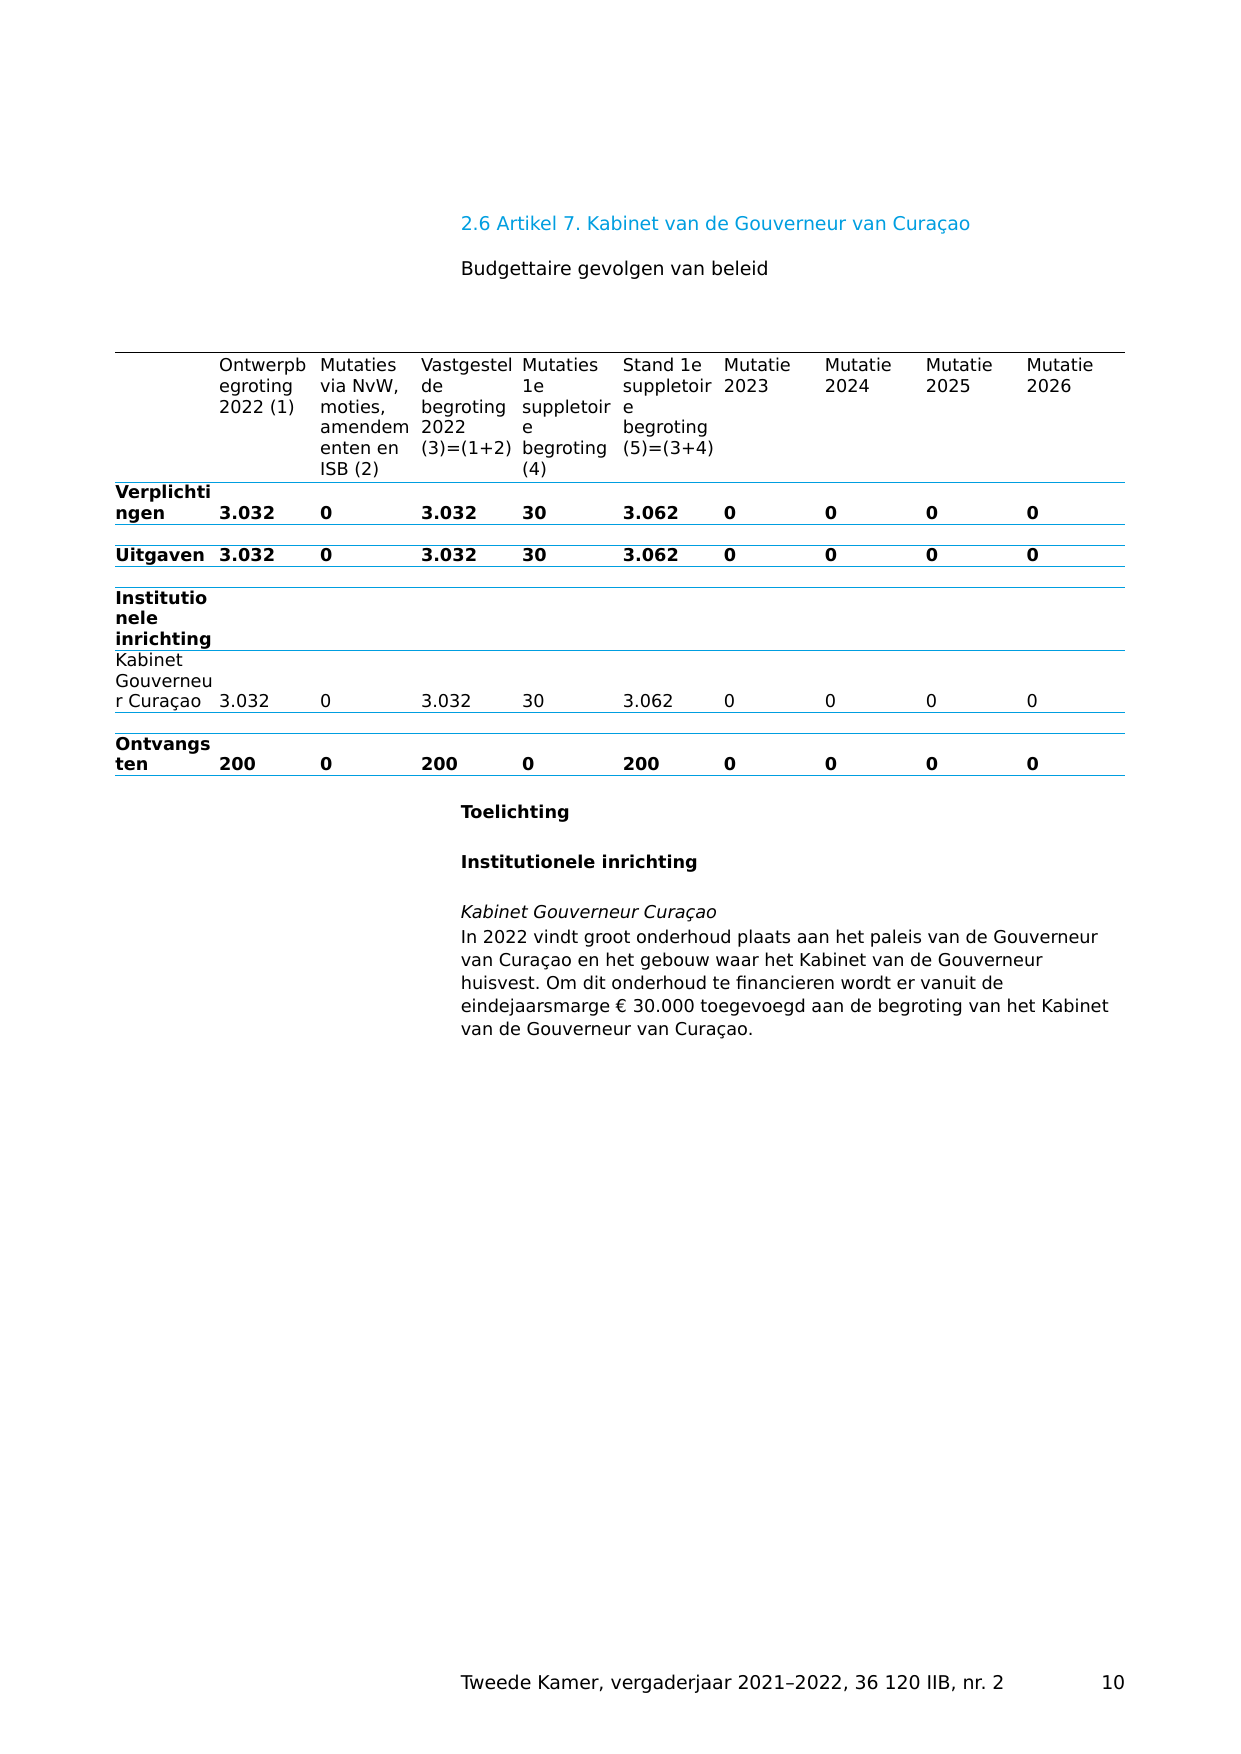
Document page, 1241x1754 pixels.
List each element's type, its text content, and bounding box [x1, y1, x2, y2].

table_cell [923, 713, 1023, 733]
table_cell 0 [822, 483, 923, 524]
table_cell 0 [822, 546, 923, 566]
table_cell 3.062 [620, 651, 721, 712]
table_cell 3.032 [216, 546, 317, 566]
table_cell 200 [216, 734, 317, 775]
table_cell [923, 567, 1023, 587]
table_cell 0 [1024, 483, 1125, 524]
table_cell 3.032 [418, 546, 519, 566]
table_cell [418, 713, 519, 733]
table_cell [317, 525, 418, 545]
table_cell 0 [519, 734, 620, 775]
table_cell 0 [822, 651, 923, 712]
table_cell Institutionele inrichting [115, 588, 216, 649]
table_cell [620, 713, 721, 733]
table_cell [721, 588, 822, 649]
table_cell [822, 567, 923, 587]
table_cell [620, 588, 721, 649]
table_cell Mutatie 2025 [923, 353, 1023, 482]
table_cell 3.032 [418, 483, 519, 524]
table_cell Mutatie 2024 [822, 353, 923, 482]
table_cell 30 [519, 651, 620, 712]
table_cell [1024, 525, 1125, 545]
table_cell 0 [721, 483, 822, 524]
table_cell 0 [1024, 734, 1125, 775]
title Budgettaire gevolgen van beleid [461, 258, 1125, 280]
table_cell Mutatie 2026 [1024, 353, 1125, 482]
table_cell [519, 588, 620, 649]
table_cell [822, 588, 923, 649]
table_cell [115, 713, 216, 733]
table_cell 0 [1024, 546, 1125, 566]
table_cell 3.062 [620, 483, 721, 524]
table_cell 3.032 [216, 651, 317, 712]
table_cell Mutatie 2023 [721, 353, 822, 482]
table_cell [721, 525, 822, 545]
table_cell 0 [317, 483, 418, 524]
title 2.6 Artikel 7. Kabinet van de Gouverneur van Curaçao [461, 213, 1125, 235]
table_cell [418, 588, 519, 649]
table_cell [519, 525, 620, 545]
table_cell 0 [721, 734, 822, 775]
table_cell 30 [519, 546, 620, 566]
table_cell Vastgestelde begroting 2022 (3)=(1+2) [418, 353, 519, 482]
table_cell [115, 353, 216, 482]
table_cell [1024, 713, 1125, 733]
table_cell [317, 567, 418, 587]
table_cell [822, 525, 923, 545]
table_cell 3.032 [418, 651, 519, 712]
table_cell [1024, 588, 1125, 649]
table_cell [620, 525, 721, 545]
table_cell [721, 713, 822, 733]
table_cell 0 [923, 546, 1023, 566]
table_cell 200 [418, 734, 519, 775]
table_cell Mutaties 1e suppletoire begroting (4) [519, 353, 620, 482]
table_cell Uitgaven [115, 546, 216, 566]
table_cell [1024, 567, 1125, 587]
table_cell Kabinet Gouverneur Curaçao [115, 651, 216, 712]
table_cell 0 [923, 651, 1023, 712]
table_cell [519, 713, 620, 733]
table_cell [519, 567, 620, 587]
table_cell [418, 567, 519, 587]
table_cell 3.032 [216, 483, 317, 524]
table_cell [216, 588, 317, 649]
table_cell [418, 525, 519, 545]
table_cell [317, 588, 418, 649]
text Toelichting [461, 800, 1125, 823]
table_cell [923, 588, 1023, 649]
table_cell 0 [923, 483, 1023, 524]
table_cell 3.062 [620, 546, 721, 566]
table_cell 0 [317, 734, 418, 775]
text Kabinet Gouverneur Curaçao [461, 900, 1125, 923]
table_cell [721, 567, 822, 587]
table_cell [317, 713, 418, 733]
table_cell 0 [822, 734, 923, 775]
table_cell 0 [721, 651, 822, 712]
table_cell Ontwerpbegroting 2022 (1) [216, 353, 317, 482]
table_cell Stand 1e suppletoire begroting (5)=(3+4) [620, 353, 721, 482]
table_cell [216, 713, 317, 733]
table_cell 200 [620, 734, 721, 775]
table_cell 0 [1024, 651, 1125, 712]
table_cell [115, 525, 216, 545]
table_cell Mutaties via NvW, moties, amendementen en ISB (2) [317, 353, 418, 482]
table_cell 0 [317, 546, 418, 566]
table_cell [620, 567, 721, 587]
table_cell 0 [317, 651, 418, 712]
text In 2022 vindt groot onderhoud plaats aan het paleis van de Gouverneur van Curaçao en het gebouw waar het Kabinet van de Gouverneur huisvest. Om dit onderhoud te financieren wordt er vanuit de eindejaarsmarge € 30.000 toegevoegd aan de begroting van het Kabinet van de Gouverneur van Curaçao. [461, 925, 1125, 1040]
table_cell [216, 567, 317, 587]
table_header Tabel 7 Budgettaire gevolgen van beleid artikel 7. Kabinet van de Gouverneur van Curaçao (bedragen x € 1.000) [115, 304, 1125, 352]
table_cell [115, 567, 216, 587]
table_cell 0 [923, 734, 1023, 775]
text Institutionele inrichting [461, 850, 1125, 873]
table_cell [216, 525, 317, 545]
table_cell 30 [519, 483, 620, 524]
table_cell 0 [721, 546, 822, 566]
table_cell Verplichtingen [115, 483, 216, 524]
table_cell [822, 713, 923, 733]
table_cell [923, 525, 1023, 545]
table_cell Ontvangsten [115, 734, 216, 775]
